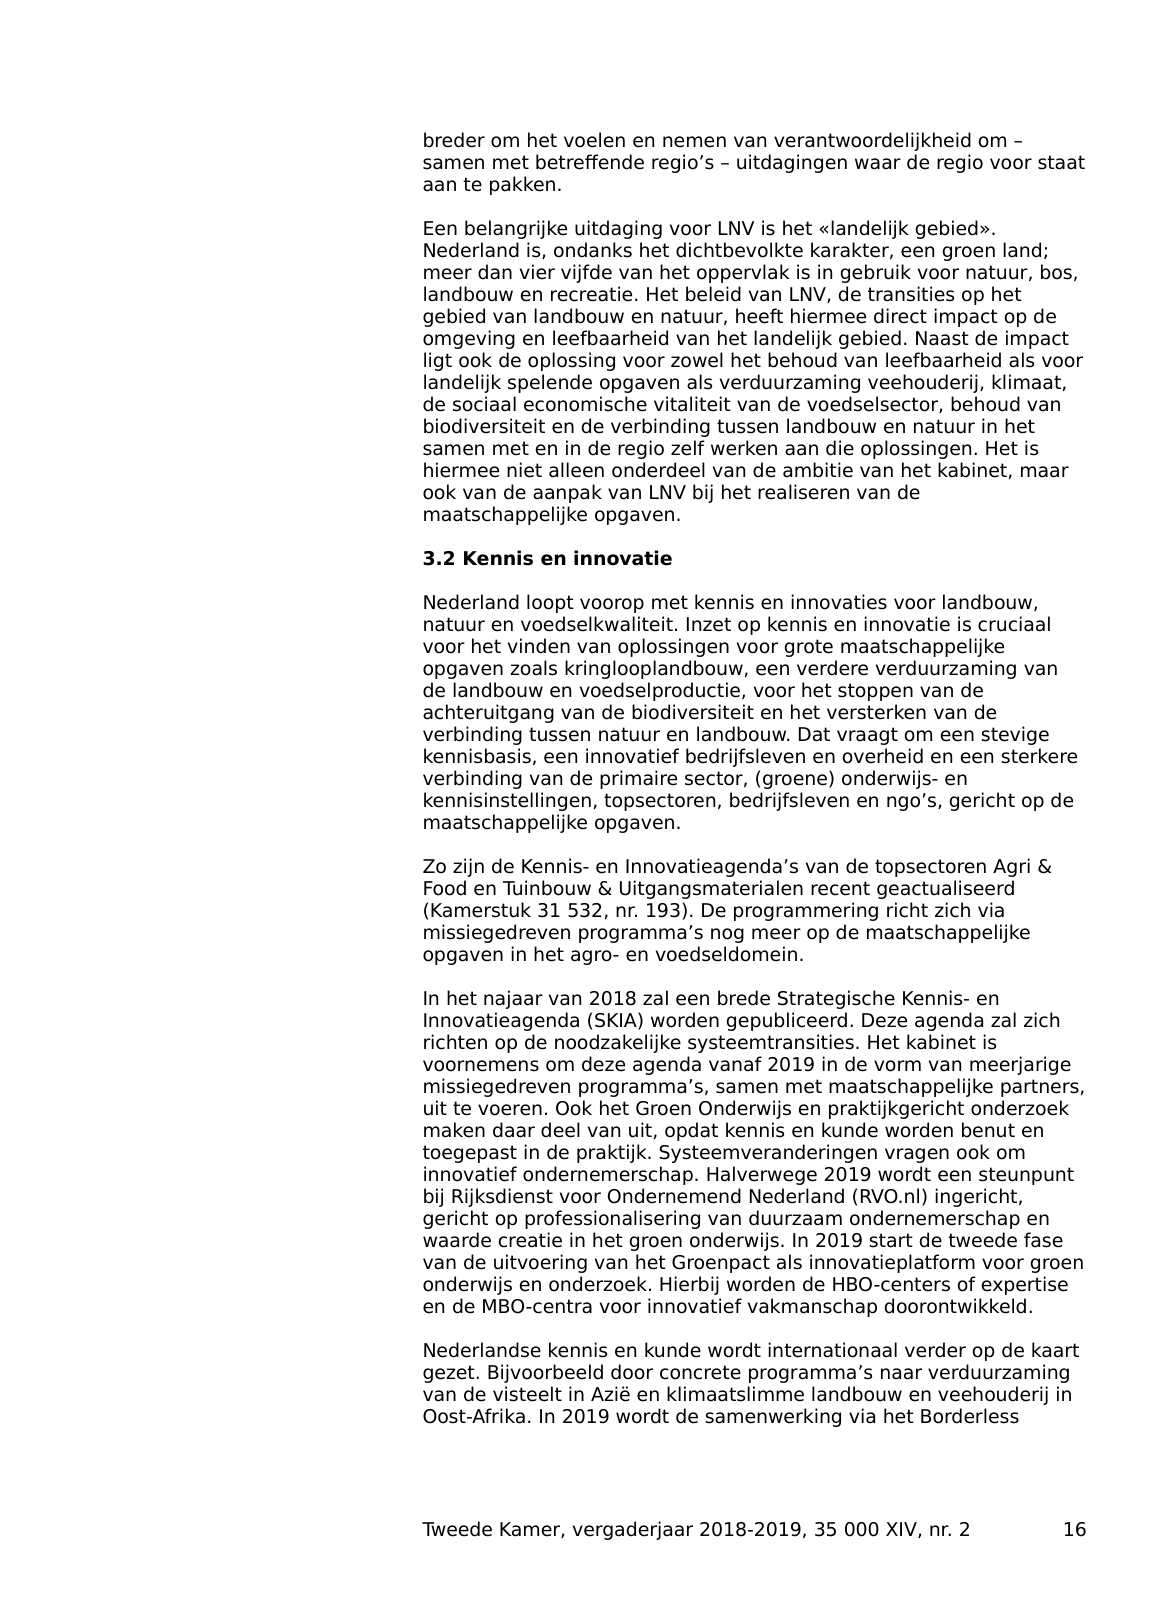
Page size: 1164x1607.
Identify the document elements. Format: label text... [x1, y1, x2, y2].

subtitle 3.2 Kennis en innovatie [422, 548, 1087, 570]
text In het najaar van 2018 zal een brede Strategische Kennis- en Innovatieagenda (SKIA) worden gepubliceerd. Deze agenda zal zich richten op de noodzakelijke systeemtransities. Het kabinet is voornemens om deze agenda vanaf 2019 in de vorm van meerjarige missiegedreven programma’s, samen met maatschappelijke partners, uit te voeren. Ook het Groen Onderwijs en praktijkgericht onderzoek maken daar deel van uit, opdat kennis en kunde worden benut en toegepast in de praktijk. Systeemveranderingen vragen ook om innovatief ondernemerschap. Halverwege 2019 wordt een steunpunt bij Rijksdienst voor Ondernemend Nederland (RVO.nl) ingericht, gericht op professionalisering van duurzaam ondernemerschap en waarde creatie in het groen onderwijs. In 2019 start de tweede fase van de uitvoering van het Groenpact als innovatieplatform voor groen onderwijs en onderzoek. Hierbij worden de HBO-centers of expertise en de MBO-centra voor innovatief vakmanschap doorontwikkeld. [422, 988, 1087, 1318]
text Zo zijn de Kennis- en Innovatieagenda’s van de topsectoren Agri & Food en Tuinbouw & Uitgangsmaterialen recent geactualiseerd (Kamerstuk 31 532, nr. 193). De programmering richt zich via missiegedreven programma’s nog meer op de maatschappelijke opgaven in het agro- en voedseldomein. [422, 856, 1087, 966]
text Nederland loopt voorop met kennis en innovaties voor landbouw, natuur en voedselkwaliteit. Inzet op kennis en innovatie is cruciaal voor het vinden van oplossingen voor grote maatschappelijke opgaven zoals kringlooplandbouw, een verdere verduurzaming van de landbouw en voedselproductie, voor het stoppen van de achteruitgang van de biodiversiteit en het versterken van de verbinding tussen natuur en landbouw. Dat vraagt om een stevige kennisbasis, een innovatief bedrijfsleven en overheid en een sterkere verbinding van de primaire sector, (groene) onderwijs- en kennisinstellingen, topsectoren, bedrijfsleven en ngo’s, gericht op de maatschappelijke opgaven. [422, 592, 1087, 834]
text Nederlandse kennis en kunde wordt internationaal verder op de kaart gezet. Bijvoorbeeld door concrete programma’s naar verduurzaming van de visteelt in Azië en klimaatslimme landbouw en veehouderij in Oost-Afrika. In 2019 wordt de samenwerking via het Borderless [422, 1340, 1087, 1428]
text Een belangrijke uitdaging voor LNV is het «landelijk gebied». Nederland is, ondanks het dichtbevolkte karakter, een groen land; meer dan vier vijfde van het oppervlak is in gebruik voor natuur, bos, landbouw en recreatie. Het beleid van LNV, de transities op het gebied van landbouw en natuur, heeft hiermee direct impact op de omgeving en leefbaarheid van het landelijk gebied. Naast de impact ligt ook de oplossing voor zowel het behoud van leefbaarheid als voor landelijk spelende opgaven als verduurzaming veehouderij, klimaat, de sociaal economische vitaliteit van de voedselsector, behoud van biodiversiteit en de verbinding tussen landbouw en natuur in het samen met en in de regio zelf werken aan die oplossingen. Het is hiermee niet alleen onderdeel van de ambitie van het kabinet, maar ook van de aanpak van LNV bij het realiseren van de maatschappelijke opgaven. [422, 218, 1087, 526]
text breder om het voelen en nemen van verantwoordelijkheid om – samen met betreffende regio’s – uitdagingen waar de regio voor staat aan te pakken. [422, 130, 1087, 196]
